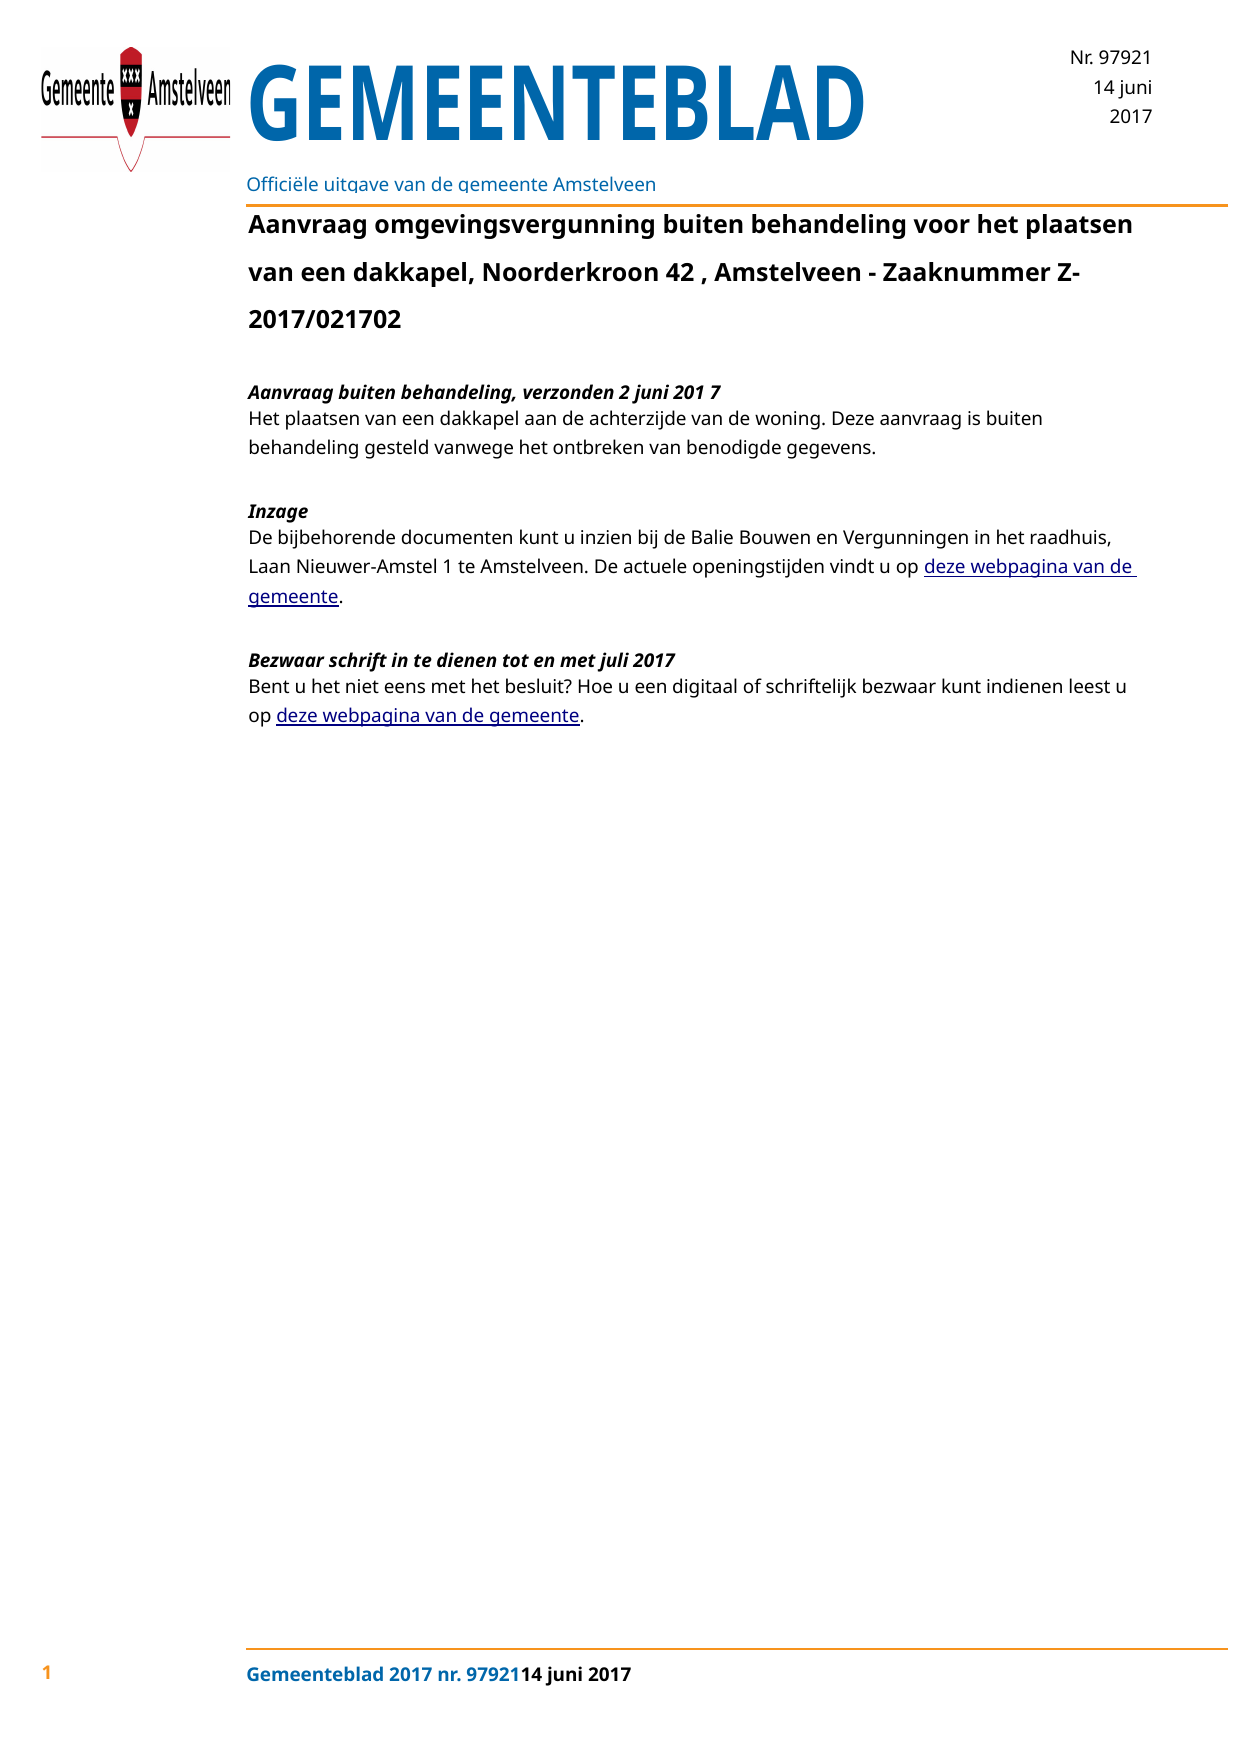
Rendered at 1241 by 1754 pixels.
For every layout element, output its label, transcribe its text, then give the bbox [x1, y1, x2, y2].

text Het plaatsen van een dakkapel aan de achterzijde van de woning. Deze aanvraag is buiten behandeling gesteld vanwege het ontbreken van benodigde gegevens. [248, 405, 1152, 460]
picture [41, 47, 231, 172]
text De bijbehorende documenten kunt u inzien bij de Balie Bouwen en Vergunningen in het raadhuis, Laan Nieuwer-Amstel 1 te Amstelveen. De actuele openingstijden vindt u op deze webpagina van de gemeente. [248, 524, 1152, 609]
text Bezwaar schrift in te dienen tot en met juli 2017 [248, 647, 1152, 673]
text Aanvraag buiten behandeling, verzonden 2 juni 201 7 [248, 379, 1152, 405]
text Inzage [248, 498, 1152, 524]
text Bent u het niet eens met het besluit? Hoe u een digitaal of schriftelijk bezwaar kunt indienen leest u op deze webpagina van de gemeente. [248, 673, 1152, 728]
text Aanvraag omgevingsvergunning buiten behandeling voor het plaatsen van een dakkapel, Noorderkroon 42 , Amstelveen - Zaaknummer Z-2017/021702 [248, 207, 1152, 336]
